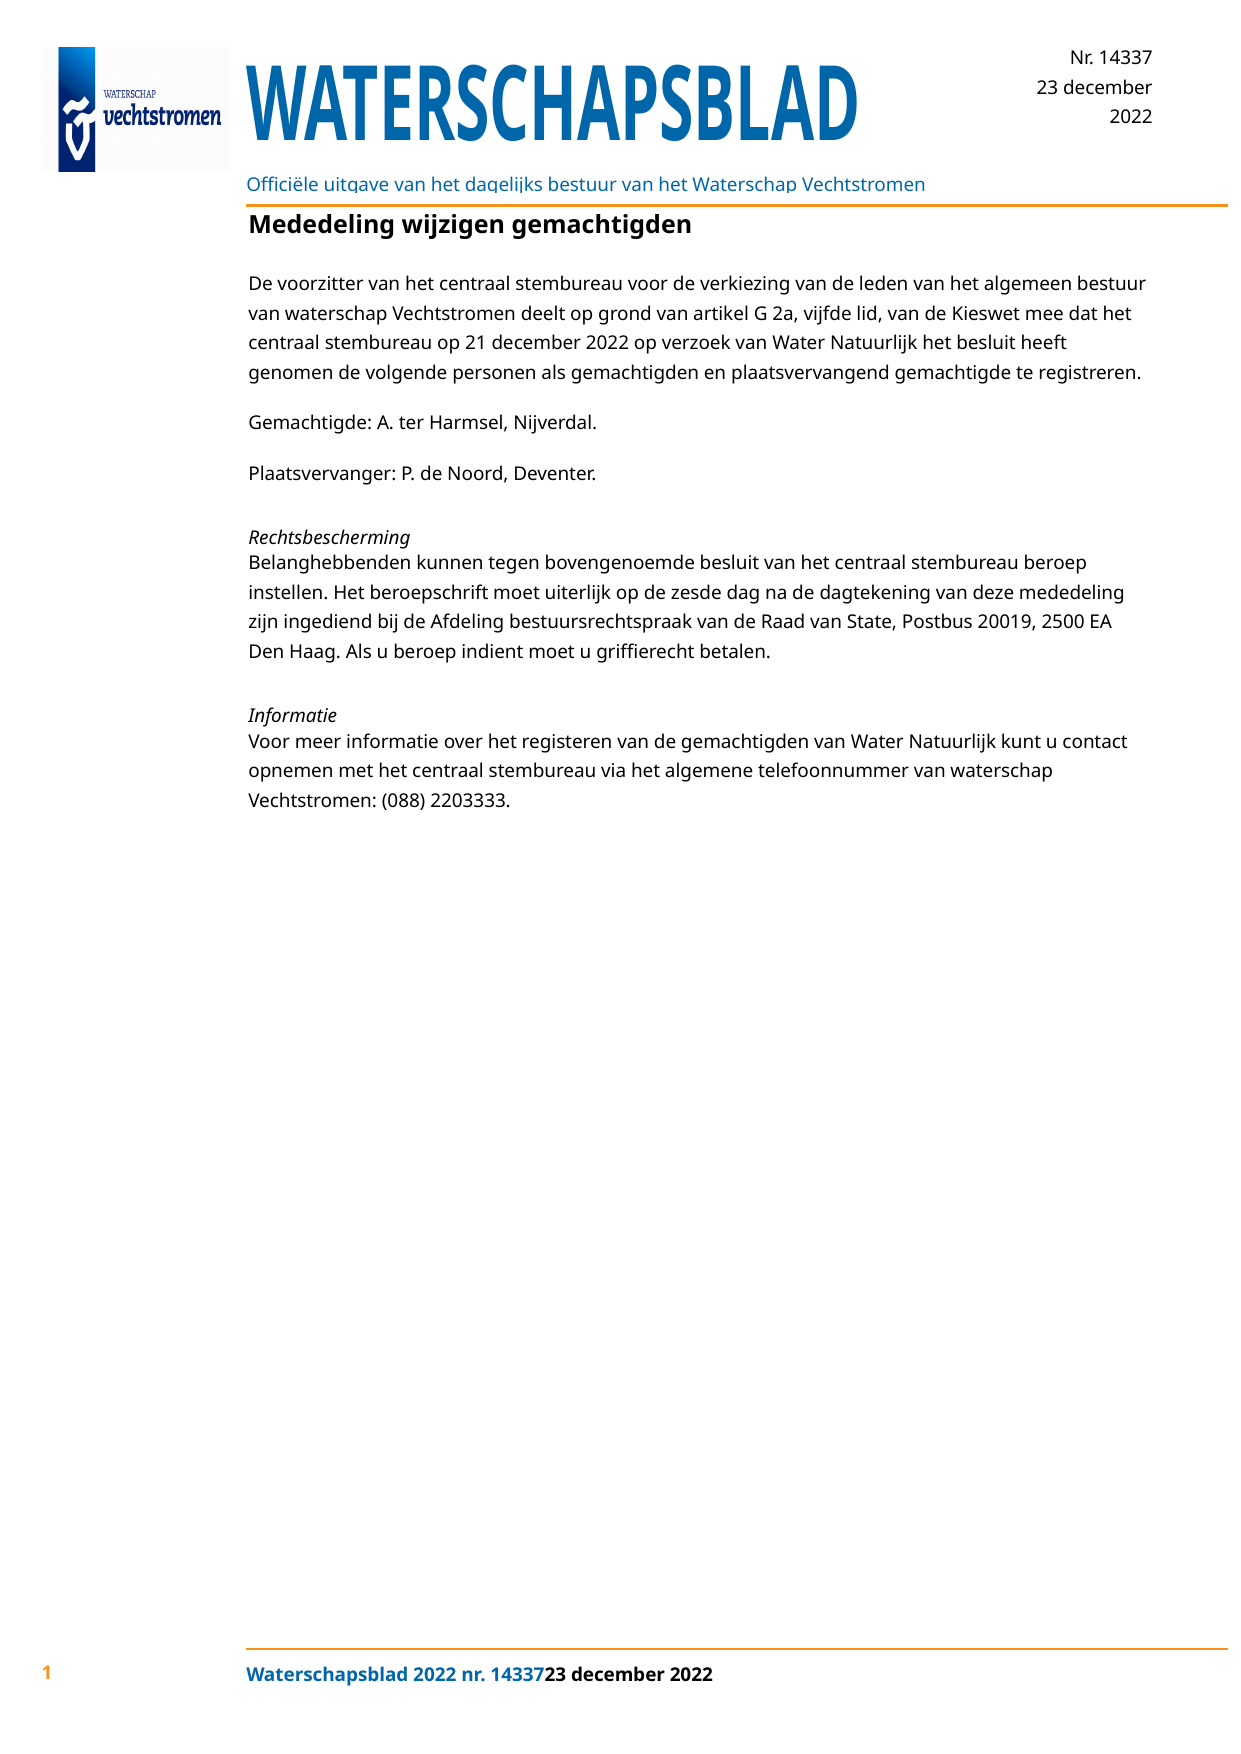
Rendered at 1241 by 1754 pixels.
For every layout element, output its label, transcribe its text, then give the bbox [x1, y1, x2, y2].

text Rechtsbescherming [248, 524, 1152, 549]
text Gemachtigde: A. ter Harmsel, Nijverdal. [248, 409, 1152, 435]
text Mededeling wijzigen gemachtigden [248, 207, 1152, 241]
text Belanghebbenden kunnen tegen bovengenoemde besluit van het centraal stembureau beroep instellen. Het beroepschrift moet uiterlijk op de zesde dag na de dagtekening van deze mededeling zijn ingediend bij de Afdeling bestuursrechtspraak van de Raad van State, Postbus 20019, 2500 EA Den Haag. Als u beroep indient moet u griffierecht betalen. [248, 549, 1152, 664]
text Voor meer informatie over het registeren van de gemachtigden van Water Natuurlijk kunt u contact opnemen met het centraal stembureau via het algemene telefoonnummer van waterschap Vechtstromen: (088) 2203333. [248, 728, 1152, 813]
text Informatie [248, 702, 1152, 728]
text De voorzitter van het centraal stembureau voor de verkiezing van de leden van het algemeen bestuur van waterschap Vechtstromen deelt op grond van artikel G 2a, vijfde lid, van de Kieswet mee dat het centraal stembureau op 21 december 2022 op verzoek van Water Natuurlijk het besluit heeft genomen de volgende personen als gemachtigden en plaatsvervangend gemachtigde te registreren. [248, 270, 1152, 385]
picture [41, 47, 231, 172]
text Plaatsvervanger: P. de Noord, Deventer. [248, 460, 1152, 486]
